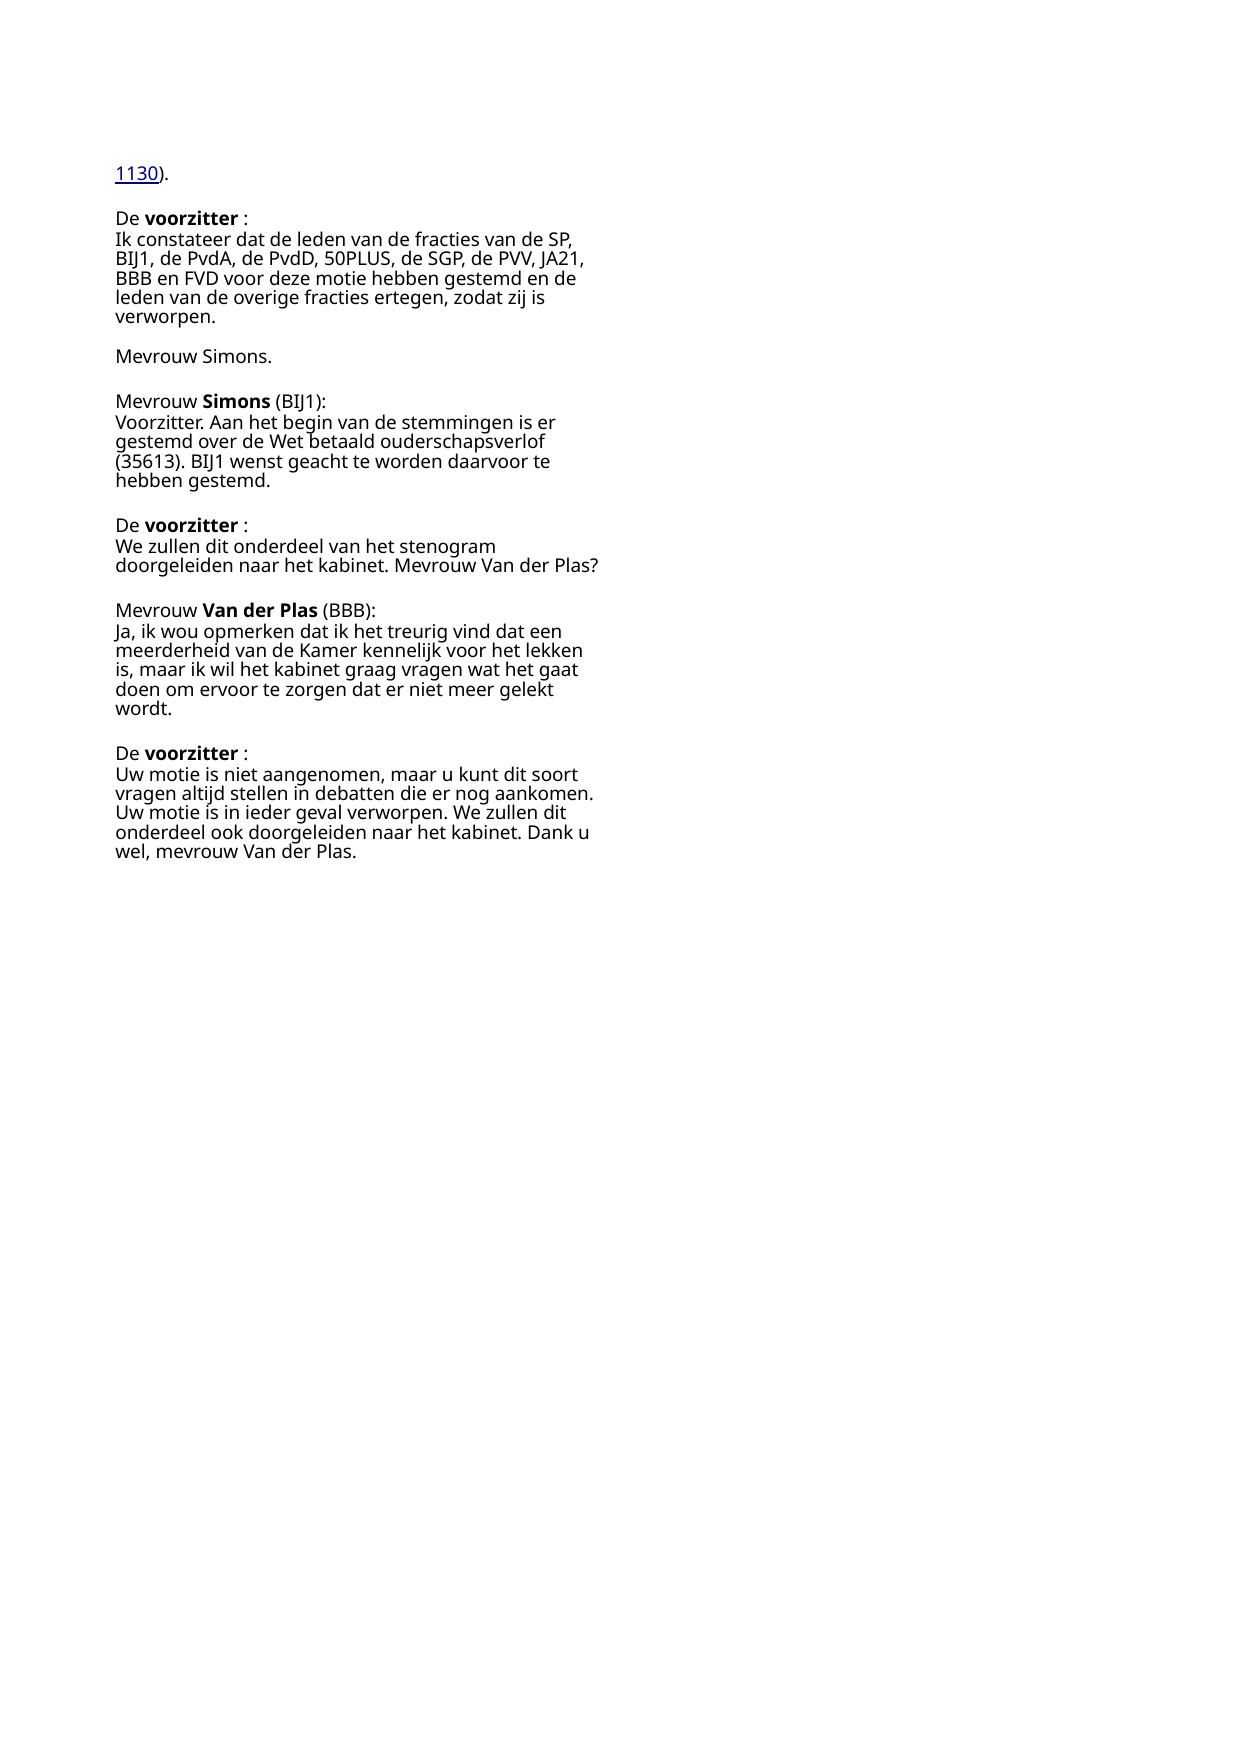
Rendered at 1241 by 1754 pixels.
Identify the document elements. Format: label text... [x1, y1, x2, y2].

text De voorzitter : [115, 205, 605, 231]
text Mevrouw Simons (BIJ1): [115, 388, 605, 414]
text Ja, ik wou opmerken dat ik het treurig vind dat een meerderheid van de Kamer kennelijk voor het lekken is, maar ik wil het kabinet graag vragen wat het gaat doen om ervoor te zorgen dat er niet meer gelekt wordt. [115, 623, 605, 719]
text Mevrouw Van der Plas (BBB): [115, 597, 605, 623]
text De voorzitter : [115, 740, 605, 766]
text Ik constateer dat de leden van de fracties van de SP, BIJ1, de PvdA, de PvdD, 50PLUS, de SGP, de PVV, JA21, BBB en FVD voor deze motie hebben gestemd en de leden van de overige fracties ertegen, zodat zij is verworpen. [115, 231, 605, 327]
text We zullen dit onderdeel van het stenogram doorgeleiden naar het kabinet. Mevrouw Van der Plas? [115, 538, 605, 576]
text De voorzitter : [115, 512, 605, 538]
text Voorzitter. Aan het begin van de stemmingen is er gestemd over de Wet betaald ouderschapsverlof (35613). BIJ1 wenst geacht te worden daarvoor te hebben gestemd. [115, 414, 605, 491]
text 1130). [115, 165, 605, 184]
text Uw motie is niet aangenomen, maar u kunt dit soort vragen altijd stellen in debatten die er nog aankomen. Uw motie is in ieder geval verworpen. We zullen dit onderdeel ook doorgeleiden naar het kabinet. Dank u wel, mevrouw Van der Plas. [115, 766, 605, 862]
text Mevrouw Simons. [115, 348, 605, 368]
